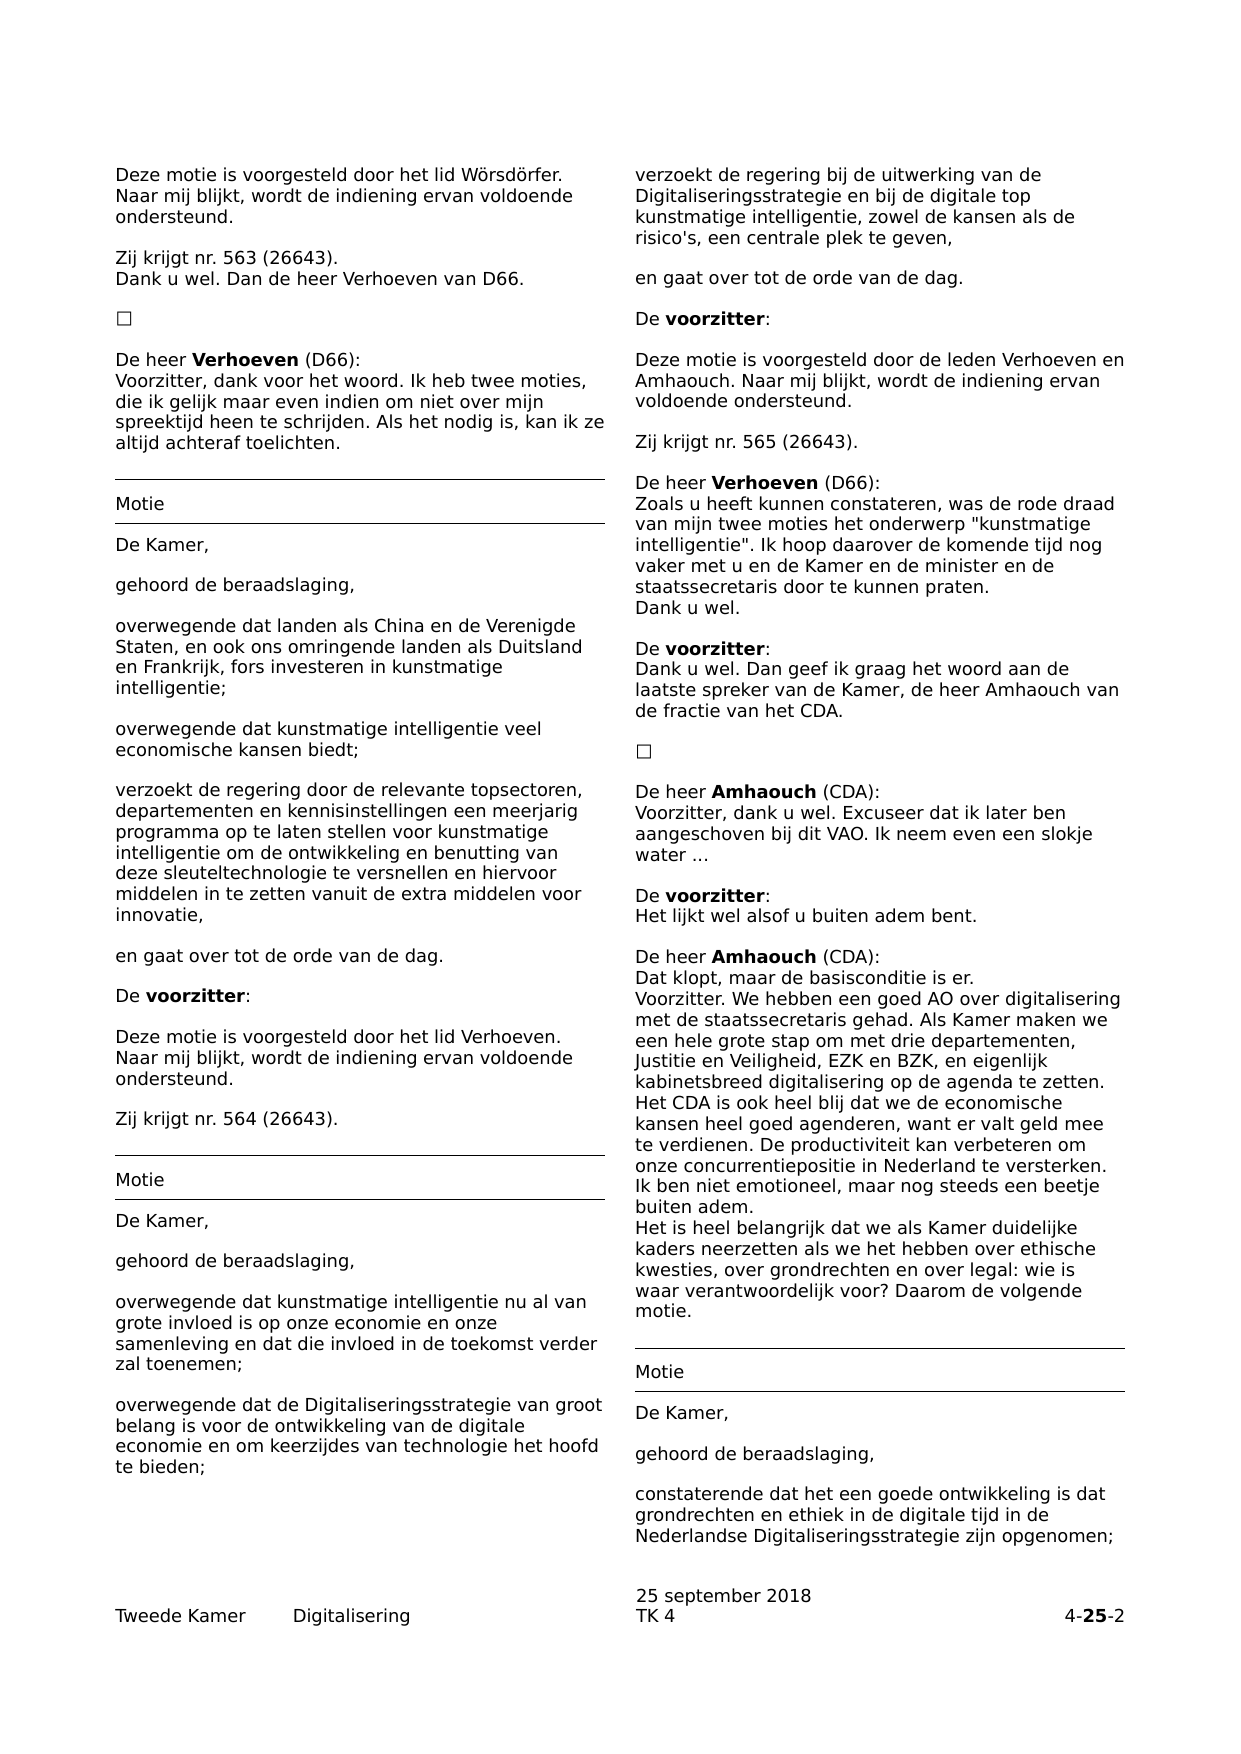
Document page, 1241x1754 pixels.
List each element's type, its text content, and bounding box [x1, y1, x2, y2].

text overwegende dat landen als China en de Verenigde Staten, en ook ons omringende landen als Duitsland en Frankrijk, fors investeren in kunstmatige intelligentie; [115, 616, 605, 699]
text Voorzitter. We hebben een goed AO over digitalisering met de staatssecretaris gehad. Als Kamer maken we een hele grote stap om met drie departementen, Justitie en Veiligheid, EZK en BZK, en eigenlijk kabinetsbreed digitalisering op de agenda te zetten. Het CDA is ook heel blij dat we de economische kansen heel goed agenderen, want er valt geld mee te verdienen. De productiviteit kan verbeteren om onze concurrentiepositie in Nederland te versterken. [635, 989, 1125, 1176]
text De voorzitter: [635, 886, 1125, 906]
text en gaat over tot de orde van de dag. [635, 268, 1125, 289]
text De voorzitter: [115, 986, 605, 1007]
text Dank u wel. Dan de heer Verhoeven van D66. [115, 268, 605, 289]
text De voorzitter: [635, 638, 1125, 659]
text Zij krijgt nr. 565 (26643). [635, 432, 1125, 453]
text overwegende dat kunstmatige intelligentie nu al van grote invloed is op onze economie en onze samenleving en dat die invloed in de toekomst verder zal toenemen; [115, 1292, 605, 1375]
text Dank u wel. Dan geef ik graag het woord aan de laatste spreker van de Kamer, de heer Amhaouch van de fractie van het CDA. [635, 659, 1125, 722]
text Motie [635, 1362, 1125, 1383]
text gehoord de beraadslaging, [115, 1251, 605, 1272]
text De Kamer, [115, 1210, 605, 1231]
text Motie [115, 494, 605, 514]
text verzoekt de regering door de relevante topsectoren, departementen en kennisinstellingen een meerjarig programma op te laten stellen voor kunstmatige intelligentie om de ontwikkeling en benutting van deze sleuteltechnologie te versnellen en hiervoor middelen in te zetten vanuit de extra middelen voor innovatie, [115, 780, 605, 925]
text gehoord de beraadslaging, [115, 575, 605, 596]
text overwegende dat kunstmatige intelligentie veel economische kansen biedt; [115, 719, 605, 760]
text Motie [115, 1170, 605, 1190]
text overwegende dat de Digitaliseringsstrategie van groot belang is voor de ontwikkeling van de digitale economie en om keerzijdes van technologie het hoofd te bieden; [115, 1395, 605, 1478]
text De heer Verhoeven (D66): [635, 473, 1125, 493]
text en gaat over tot de orde van de dag. [115, 945, 605, 966]
text De voorzitter: [635, 309, 1125, 330]
text Zij krijgt nr. 563 (26643). [115, 247, 605, 268]
text Voorzitter, dank u wel. Excuseer dat ik later ben aangeschoven bij dit VAO. Ik neem even een slokje water ... [635, 803, 1125, 866]
text Deze motie is voorgesteld door het lid Verhoeven. Naar mij blijkt, wordt de indiening ervan voldoende ondersteund. [115, 1027, 605, 1089]
text Zoals u heeft kunnen constateren, was de rode draad van mijn twee moties het onderwerp "kunstmatige intelligentie". Ik hoop daarover de komende tijd nog vaker met u en de Kamer en de minister en de staatssecretaris door te kunnen praten. [635, 493, 1125, 597]
text Ik ben niet emotioneel, maar nog steeds een beetje buiten adem. [635, 1176, 1125, 1218]
text De Kamer, [635, 1403, 1125, 1423]
text Dank u wel. [635, 597, 1125, 618]
text Deze motie is voorgesteld door het lid Wörsdörfer. Naar mij blijkt, wordt de indiening ervan voldoende ondersteund. [115, 165, 605, 227]
text gehoord de beraadslaging, [635, 1443, 1125, 1464]
text ⬜ [115, 309, 605, 330]
text Het is heel belangrijk dat we als Kamer duidelijke kaders neerzetten als we het hebben over ethische kwesties, over grondrechten en over legal: wie is waar verantwoordelijk voor? Daarom de volgende motie. [635, 1218, 1125, 1322]
text Dat klopt, maar de basisconditie is er. [635, 968, 1125, 989]
text constaterende dat het een goede ontwikkeling is dat grondrechten en ethiek in de digitale tijd in de Nederlandse Digitaliseringsstrategie zijn opgenomen; [635, 1484, 1125, 1546]
text De heer Verhoeven (D66): [115, 350, 605, 371]
text Het lijkt wel alsof u buiten adem bent. [635, 906, 1125, 927]
text Voorzitter, dank voor het woord. Ik heb twee moties, die ik gelijk maar even indien om niet over mijn spreektijd heen te schrijden. Als het nodig is, kan ik ze altijd achteraf toelichten. [115, 371, 605, 454]
text De heer Amhaouch (CDA): [635, 782, 1125, 803]
text Deze motie is voorgesteld door de leden Verhoeven en Amhaouch. Naar mij blijkt, wordt de indiening ervan voldoende ondersteund. [635, 350, 1125, 412]
text verzoekt de regering bij de uitwerking van de Digitaliseringsstrategie en bij de digitale top kunstmatige intelligentie, zowel de kansen als de risico's, een centrale plek te geven, [635, 165, 1125, 248]
text De heer Amhaouch (CDA): [635, 947, 1125, 968]
text Zij krijgt nr. 564 (26643). [115, 1109, 605, 1130]
text De Kamer, [115, 534, 605, 555]
text ⬜ [635, 742, 1125, 762]
